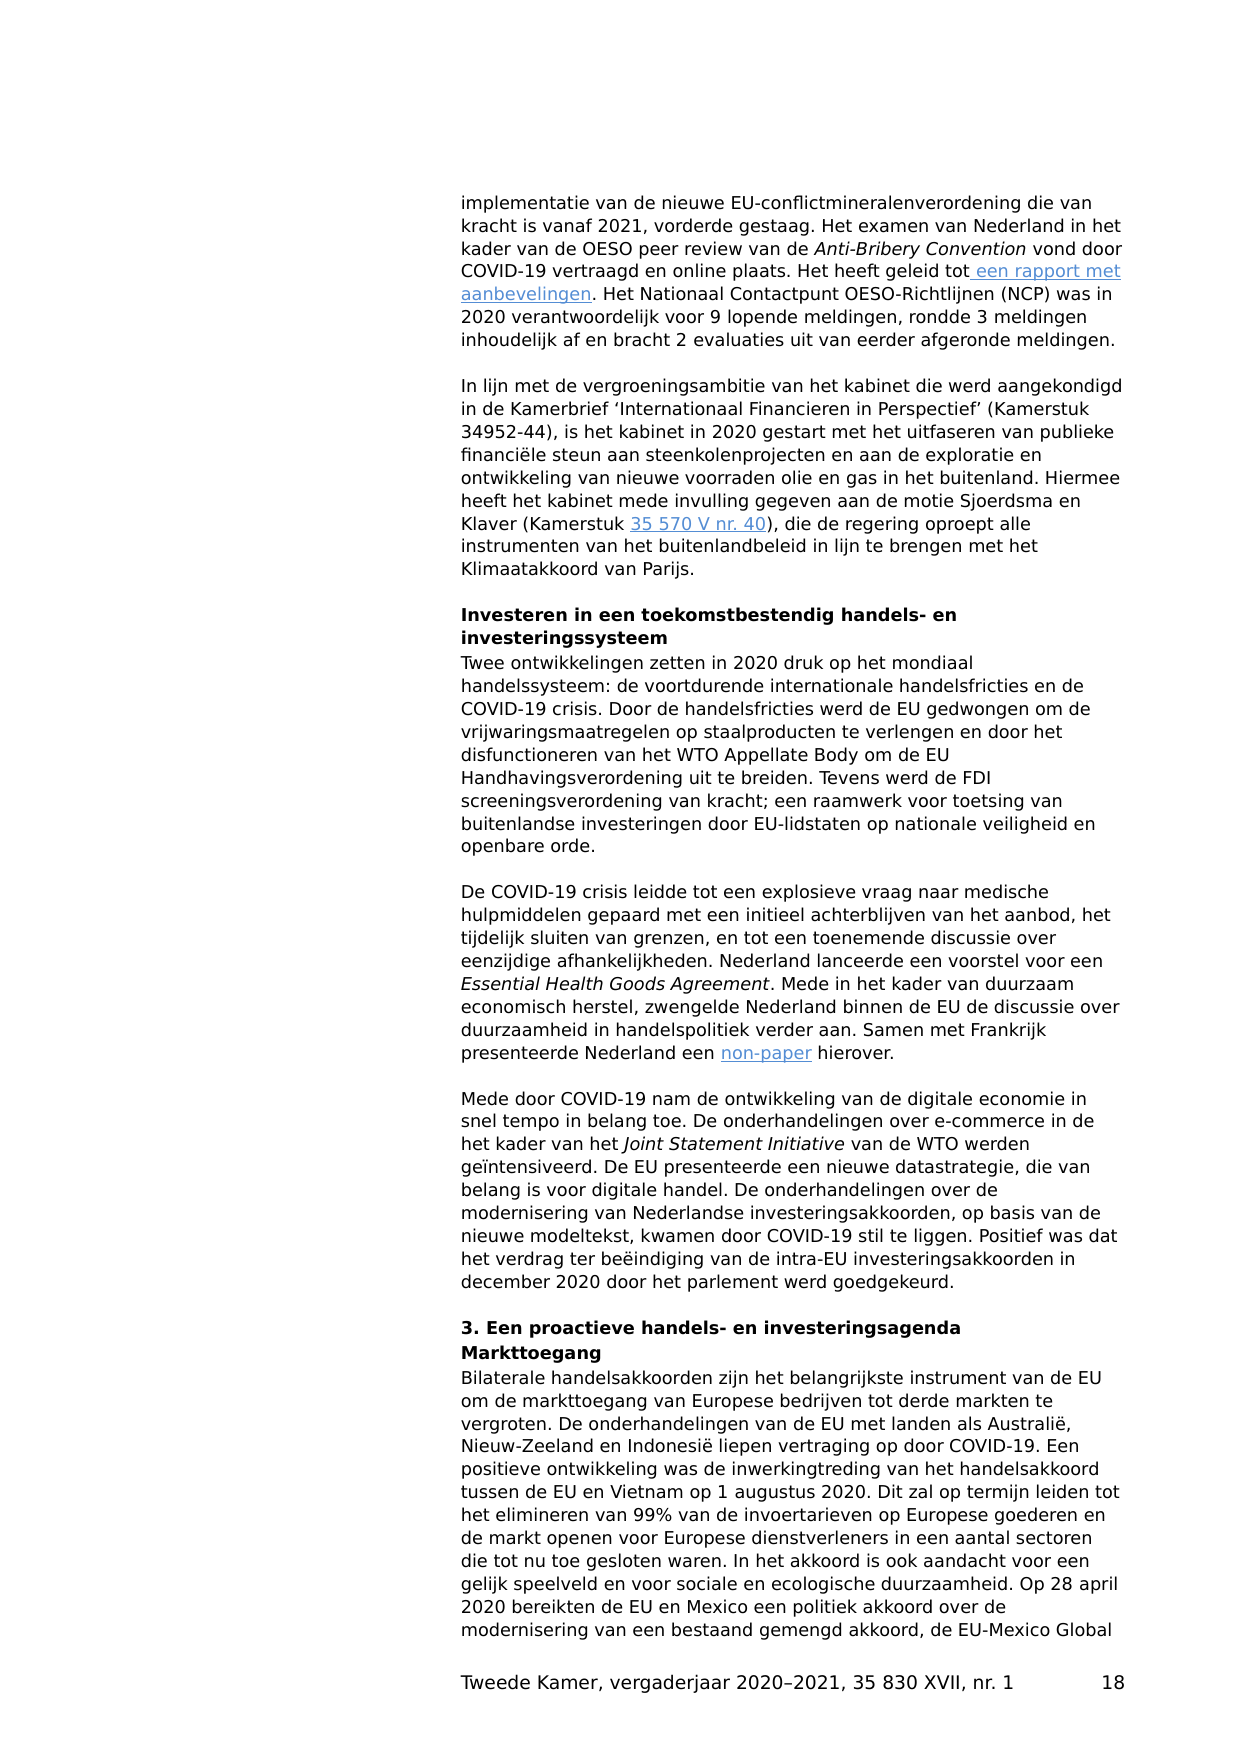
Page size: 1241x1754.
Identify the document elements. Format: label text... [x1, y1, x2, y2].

text De COVID-19 crisis leidde tot een explosieve vraag naar medische hulpmiddelen gepaard met een initieel achterblijven van het aanbod, het tijdelijk sluiten van grenzen, en tot een toenemende discussie over eenzijdige afhankelijkheden. Nederland lanceerde een voorstel voor een Essential Health Goods Agreement. Mede in het kader van duurzaam economisch herstel, zwengelde Nederland binnen de EU de discussie over duurzaamheid in handelspolitiek verder aan. Samen met Frankrijk presenteerde Nederland een non-paper hierover. [461, 880, 1125, 1064]
text Markttoegang [461, 1341, 1125, 1364]
text Bilaterale handelsakkoorden zijn het belangrijkste instrument van de EU om de markttoegang van Europese bedrijven tot derde markten te vergroten. De onderhandelingen van de EU met landen als Australië, Nieuw-Zeeland en Indonesië liepen vertraging op door COVID-19. Een positieve ontwikkeling was de inwerkingtreding van het handelsakkoord tussen de EU en Vietnam op 1 augustus 2020. Dit zal op termijn leiden tot het elimineren van 99% van de invoertarieven op Europese goederen en de markt openen voor Europese dienstverleners in een aantal sectoren die tot nu toe gesloten waren. In het akkoord is ook aandacht voor een gelijk speelveld en voor sociale en ecologische duurzaamheid. Op 28 april 2020 bereikten de EU en Mexico een politiek akkoord over de modernisering van een bestaand gemengd akkoord, de EU-Mexico Global [461, 1366, 1125, 1641]
text In lijn met de vergroeningsambitie van het kabinet die werd aangekondigd in de Kamerbrief ‘Internationaal Financieren in Perspectief’ (Kamerstuk 34952-44), is het kabinet in 2020 gestart met het uitfaseren van publieke financiële steun aan steenkolenprojecten en aan de exploratie en ontwikkeling van nieuwe voorraden olie en gas in het buitenland. Hiermee heeft het kabinet mede invulling gegeven aan de motie Sjoerdsma en Klaver (Kamerstuk 35 570 V nr. 40), die de regering oproept alle instrumenten van het buitenlandbeleid in lijn te brengen met het Klimaatakkoord van Parijs. [461, 374, 1125, 580]
text Twee ontwikkelingen zetten in 2020 druk op het mondiaal handelssysteem: de voortdurende internationale handelsfricties en de COVID-19 crisis. Door de handelsfricties werd de EU gedwongen om de vrijwaringsmaatregelen op staalproducten te verlengen en door het disfunctioneren van het WTO Appellate Body om de EU Handhavingsverordening uit te breiden. Tevens werd de FDI screeningsverordening van kracht; een raamwerk voor toetsing van buitenlandse investeringen door EU-lidstaten op nationale veiligheid en openbare orde. [461, 651, 1125, 857]
text implementatie van de nieuwe EU-conflictmineralenverordening die van kracht is vanaf 2021, vorderde gestaag. Het examen van Nederland in het kader van de OESO peer review van de Anti-Bribery Convention vond door COVID-19 vertraagd en online plaats. Het heeft geleid tot een rapport met aanbevelingen. Het Nationaal Contactpunt OESO-Richtlijnen (NCP) was in 2020 verantwoordelijk voor 9 lopende meldingen, rondde 3 meldingen inhoudelijk af en bracht 2 evaluaties uit van eerder afgeronde meldingen. [461, 191, 1125, 351]
text 3. Een proactieve handels- en investeringsagenda [461, 1316, 1125, 1339]
text Mede door COVID-19 nam de ontwikkeling van de digitale economie in snel tempo in belang toe. De onderhandelingen over e-commerce in de het kader van het Joint Statement Initiative van de WTO werden geïntensiveerd. De EU presenteerde een nieuwe datastrategie, die van belang is voor digitale handel. De onderhandelingen over de modernisering van Nederlandse investeringsakkoorden, op basis van de nieuwe modeltekst, kwamen door COVID-19 stil te liggen. Positief was dat het verdrag ter beëindiging van de intra-EU investeringsakkoorden in december 2020 door het parlement werd goedgekeurd. [461, 1087, 1125, 1293]
text Investeren in een toekomstbestendig handels- en investeringssysteem [461, 603, 1125, 649]
